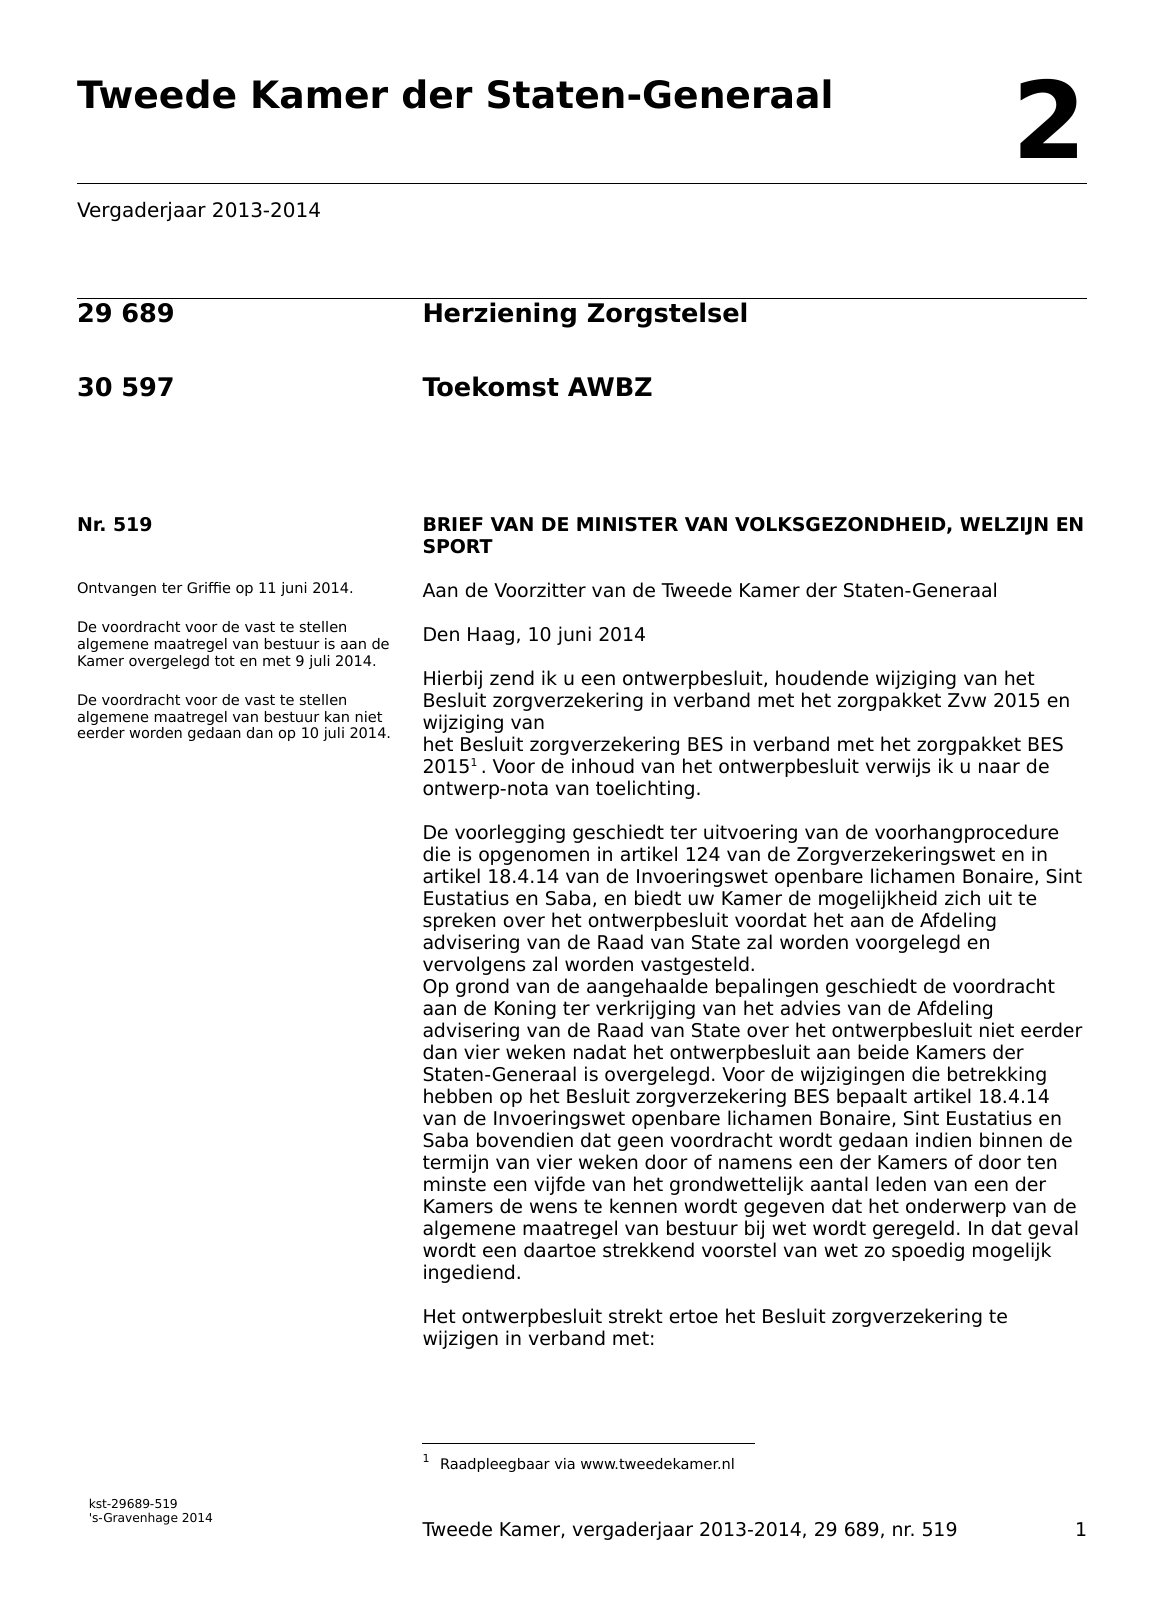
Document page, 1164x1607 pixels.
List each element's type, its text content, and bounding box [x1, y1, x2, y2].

text De voordracht voor de vast te stellen algemene maatregel van bestuur is aan de Kamer overgelegd tot en met 9 juli 2014. [77, 619, 399, 669]
text Hierbij zend ik u een ontwerpbesluit, houdende wijziging van het Besluit zorgverzekering in verband met het zorgpakket Zvw 2015 en wijziging van [422, 668, 1087, 734]
text Ontvangen ter Griffie op 11 juni 2014. [77, 580, 399, 597]
text Aan de Voorzitter van de Tweede Kamer der Staten-Generaal [422, 580, 1087, 602]
text Het ontwerpbesluit strekt ertoe het Besluit zorgverzekering te wijzigen in verband met: [422, 1306, 1087, 1350]
table_cell Vergaderjaar 2013-2014 [77, 184, 1087, 298]
text De voorlegging geschiedt ter uitvoering van de voorhangprocedure die is opgenomen in artikel 124 van de Zorgverzekeringswet en in artikel 18.4.14 van de Invoeringswet openbare lichamen Bonaire, Sint Eustatius en Saba, en biedt uw Kamer de mogelijkheid zich uit te spreken over het ontwerpbesluit voordat het aan de Afdeling advisering van de Raad van State zal worden voorgelegd en vervolgens zal worden vastgesteld. [422, 822, 1087, 976]
subtitle 30 597 Toekomst AWBZ [77, 373, 1087, 403]
subtitle 29 689 Herziening Zorgstelsel [77, 299, 1087, 329]
text Op grond van de aangehaalde bepalingen geschiedt de voordracht aan de Koning ter verkrijging van het advies van de Afdeling advisering van de Raad van State over het ontwerpbesluit niet eerder dan vier weken nadat het ontwerpbesluit aan beide Kamers der Staten-Generaal is overgelegd. Voor de wijzigingen die betrekking hebben op het Besluit zorgverzekering BES bepaalt artikel 18.4.14 van de Invoeringswet openbare lichamen Bonaire, Sint Eustatius en Saba bovendien dat geen voordracht wordt gedaan indien binnen de termijn van vier weken door of namens een der Kamers of door ten minste een vijfde van het grondwettelijk aantal leden van een der Kamers de wens te kennen wordt gegeven dat het onderwerp van de algemene maatregel van bestuur bij wet wordt geregeld. In dat geval wordt een daartoe strekkend voorstel van wet zo spoedig mogelijk ingediend. [422, 976, 1087, 1284]
text [77, 597, 399, 619]
text Raadpleegbaar via www.tweedekamer.nl [422, 1452, 1087, 1474]
text het Besluit zorgverzekering BES in verband met het zorgpakket BES 2015. Voor de inhoud van het ontwerpbesluit verwijs ik u naar de ontwerp-nota van toelichting. [422, 734, 1087, 800]
table_header 2 [886, 59, 1087, 183]
subtitle Nr. 519 BRIEF VAN DE MINISTER VAN VOLKSGEZONDHEID, WELZIJN EN SPORT [77, 514, 1087, 558]
table_header Tweede Kamer der Staten-Generaal [77, 59, 886, 183]
text [77, 669, 399, 692]
text De voordracht voor de vast te stellen algemene maatregel van bestuur kan niet eerder worden gedaan dan op 10 juli 2014. [77, 692, 399, 742]
text Den Haag, 10 juni 2014 [422, 624, 1087, 646]
text kst-29689-519 [88, 1497, 323, 1511]
text 's-Gravenhage 2014 [88, 1511, 323, 1525]
